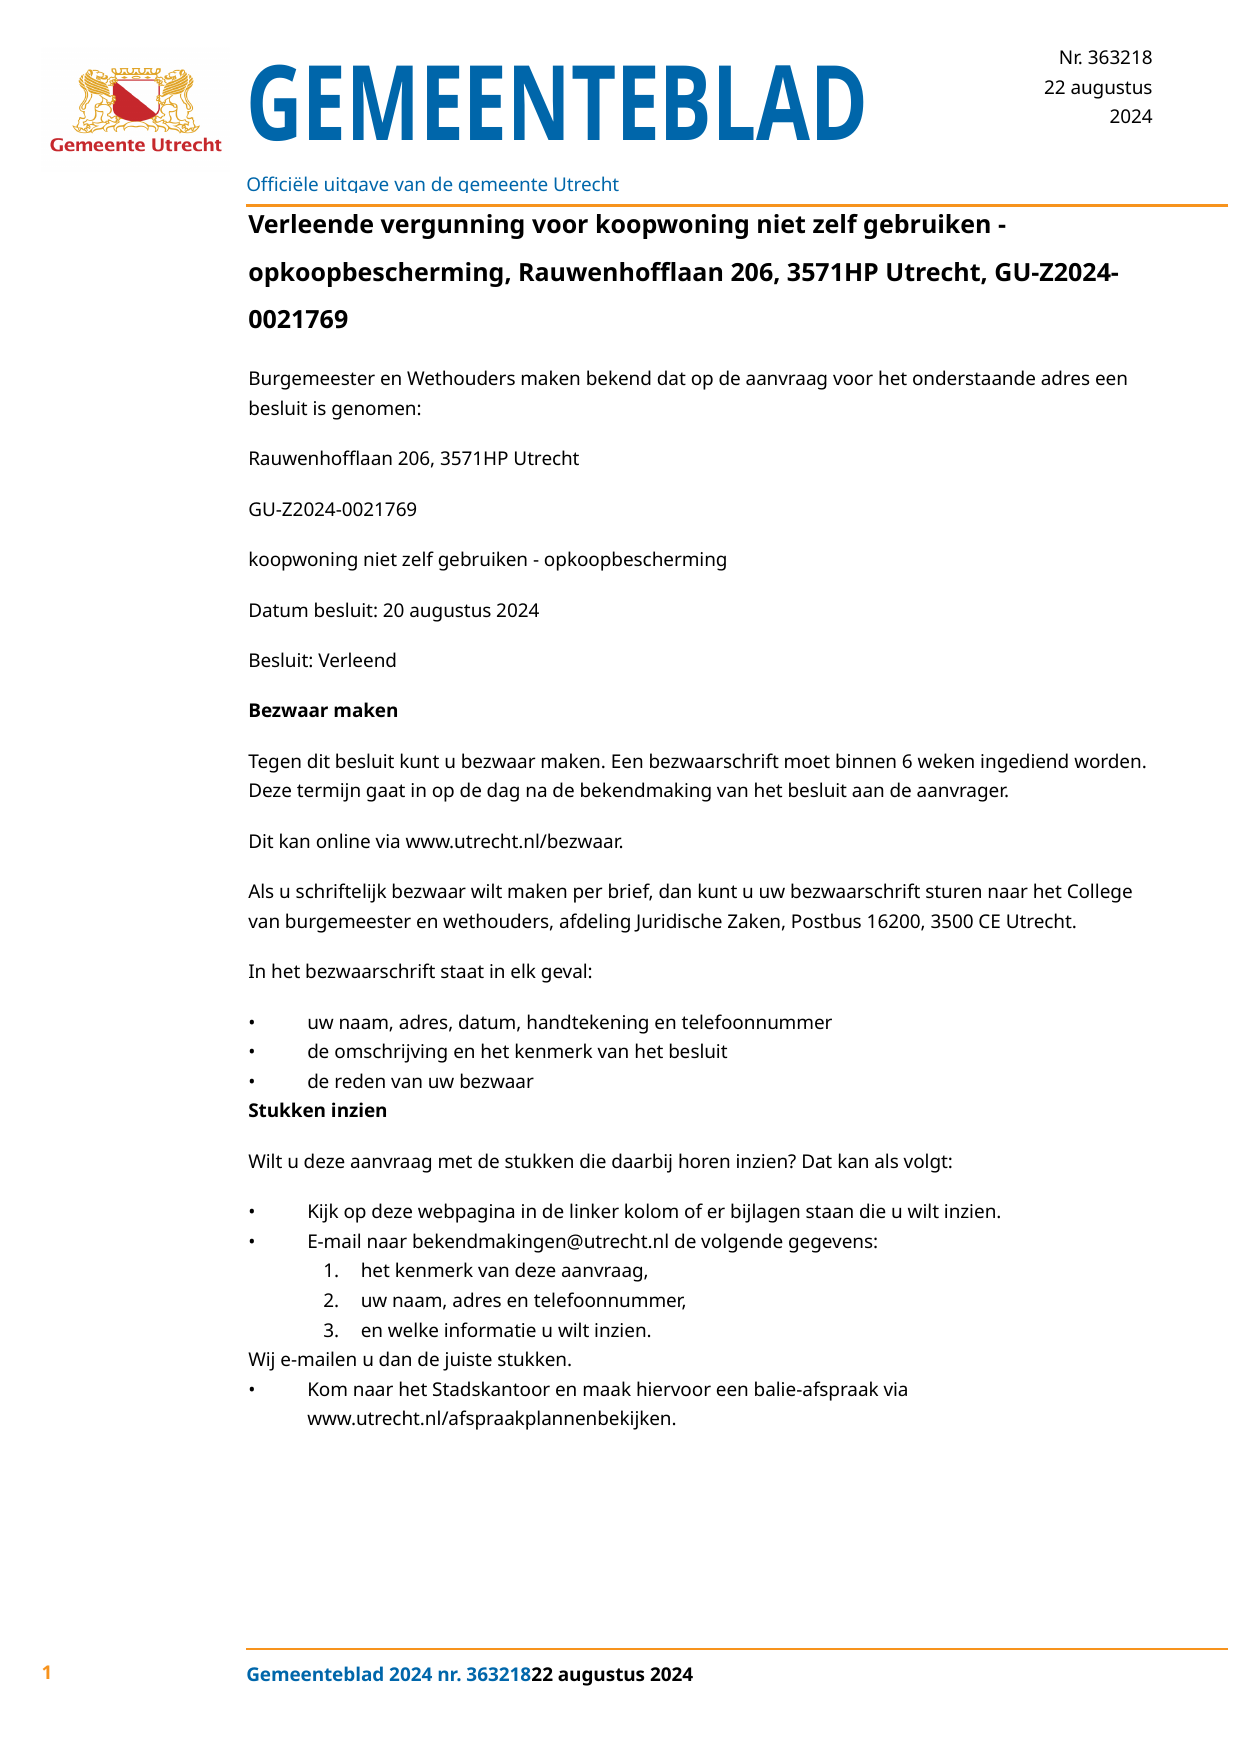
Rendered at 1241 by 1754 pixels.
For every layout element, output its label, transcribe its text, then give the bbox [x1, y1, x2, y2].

text Burgemeester en Wethouders maken bekend dat op de aanvraag voor het onderstaande adres een besluit is genomen: [248, 366, 1152, 421]
text Datum besluit: 20 augustus 2024 [248, 597, 1152, 622]
text Tegen dit besluit kunt u bezwaar maken. Een bezwaarschrift moet binnen 6 weken ingediend worden. Deze termijn gaat in op de dag na de bekendmaking van het besluit aan de aanvrager. [248, 748, 1152, 803]
list Kom naar het Stadskantoor en maak hiervoor een balie-afspraak via www.utrecht.nl/afspraakplannenbekijken. [248, 1376, 1152, 1431]
text Besluit: Verleend [248, 647, 1152, 673]
text In het bezwaarschrift staat in elk geval: [248, 958, 1152, 984]
list Kijk op deze webpagina in de linker kolom of er bijlagen staan die u wilt inzien. [248, 1198, 1152, 1224]
text Als u schriftelijk bezwaar wilt maken per brief, dan kunt u uw bezwaarschrift sturen naar het College van burgemeester en wethouders, afdeling Juridische Zaken, Postbus 16200, 3500 CE Utrecht. [248, 878, 1152, 934]
text Dit kan online via www.utrecht.nl/bezwaar. [248, 828, 1152, 854]
text Bezwaar maken [248, 698, 1152, 723]
list E-mail naar bekendmakingen@utrecht.nl de volgende gegevens: [248, 1228, 1152, 1254]
list de reden van uw bezwaar [248, 1068, 1152, 1094]
list het kenmerk van deze aanvraag, [323, 1258, 1152, 1283]
list de omschrijving en het kenmerk van het besluit [248, 1038, 1152, 1064]
text Wilt u deze aanvraag met de stukken die daarbij horen inzien? Dat kan als volgt: [248, 1148, 1152, 1174]
text Rauwenhofflaan 206, 3571HP Utrecht [248, 446, 1152, 471]
text Wij e-mailen u dan de juiste stukken. [248, 1346, 1152, 1372]
text Stukken inzien [248, 1098, 1152, 1123]
list uw naam, adres, datum, handtekening en telefoonnummer [248, 1009, 1152, 1034]
list uw naam, adres en telefoonnummer, [323, 1287, 1152, 1313]
text Verleende vergunning voor koopwoning niet zelf gebruiken - opkoopbescherming, Rauwenhofflaan 206, 3571HP Utrecht, GU-Z2024-0021769 [248, 207, 1152, 336]
text koopwoning niet zelf gebruiken - opkoopbescherming [248, 546, 1152, 572]
text GU-Z2024-0021769 [248, 496, 1152, 522]
list en welke informatie u wilt inzien. [323, 1317, 1152, 1342]
picture [41, 47, 231, 172]
